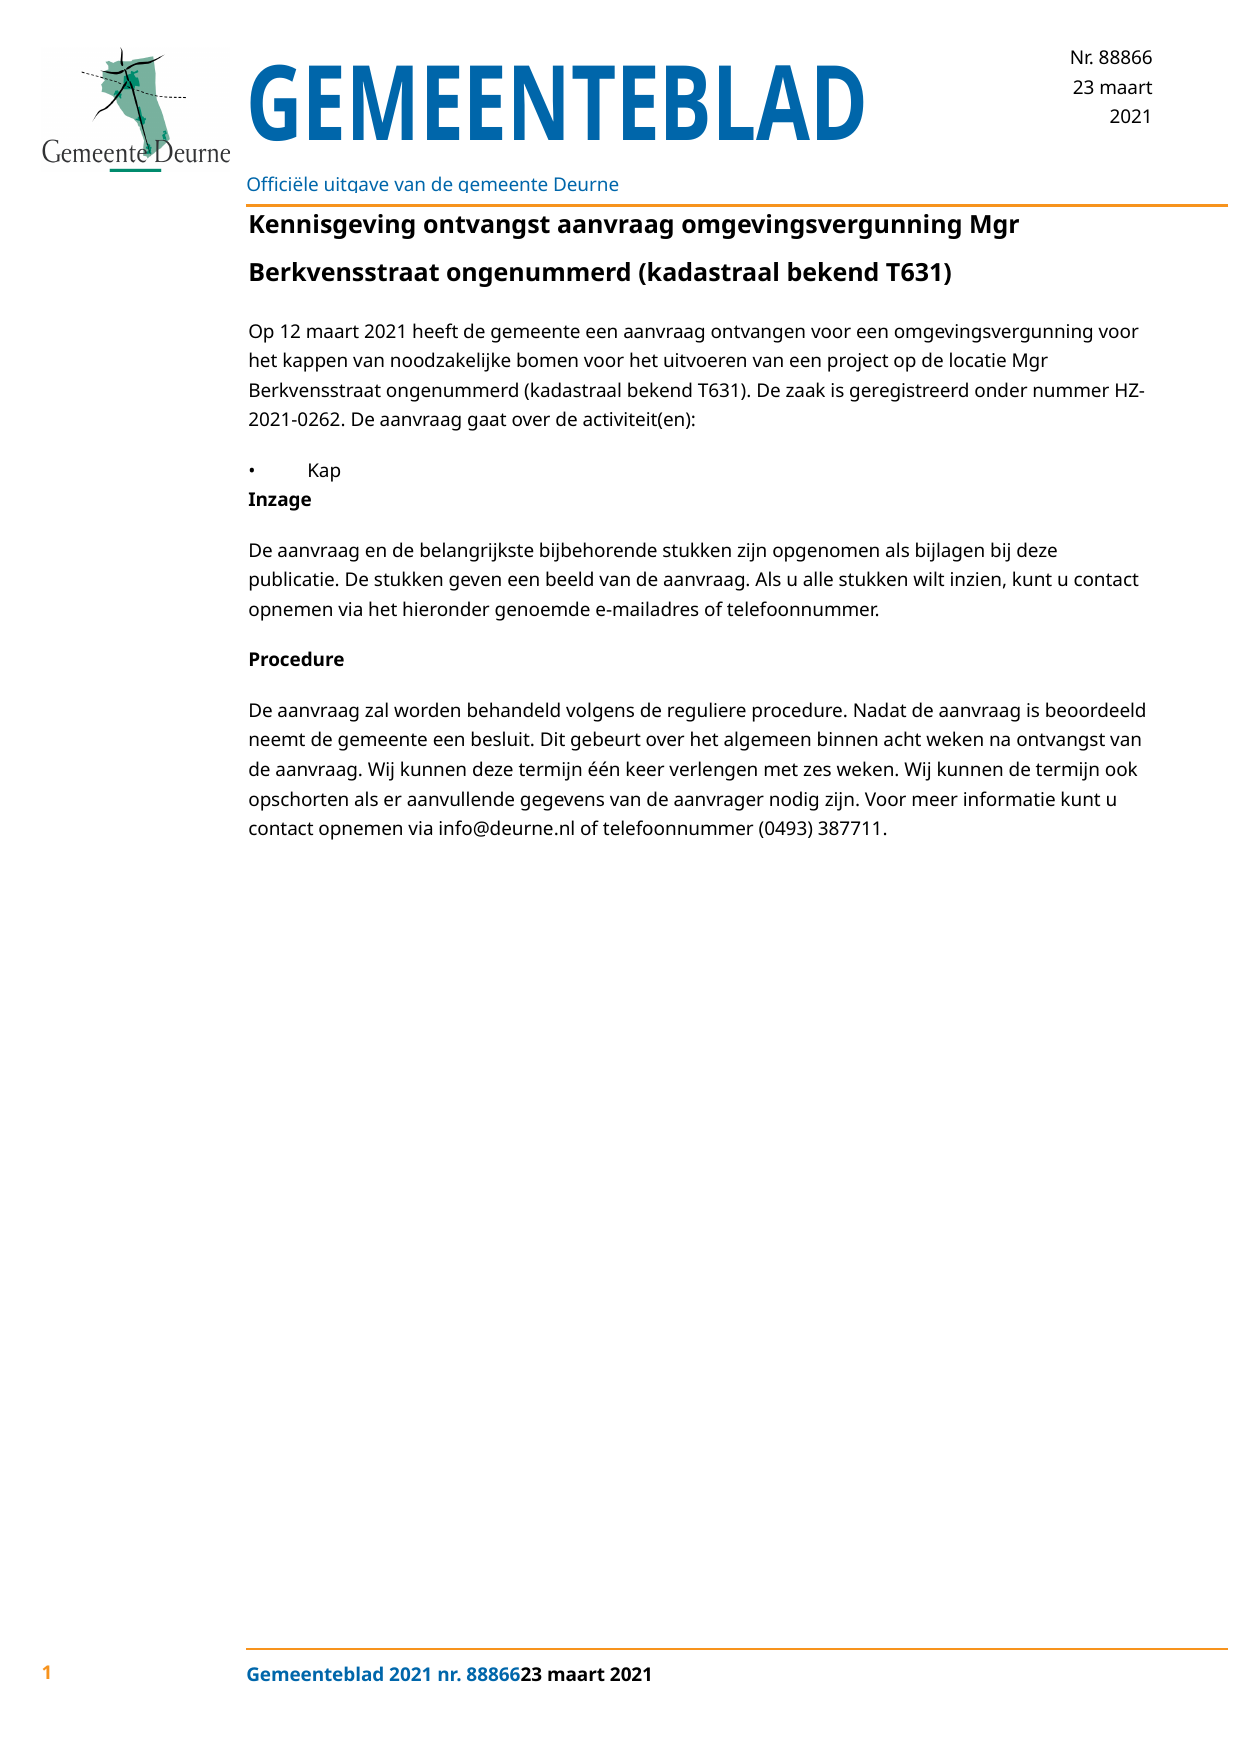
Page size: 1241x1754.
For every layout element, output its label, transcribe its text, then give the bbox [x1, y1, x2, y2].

text Inzage [248, 487, 1152, 512]
text Kennisgeving ontvangst aanvraag omgevingsvergunning Mgr Berkvensstraat ongenummerd (kadastraal bekend T631) [248, 207, 1152, 288]
text Procedure [248, 647, 1152, 672]
text Op 12 maart 2021 heeft de gemeente een aanvraag ontvangen voor een omgevingsvergunning voor het kappen van noodzakelijke bomen voor het uitvoeren van een project op de locatie Mgr Berkvensstraat ongenummerd (kadastraal bekend T631). De zaak is geregistreerd onder nummer HZ-2021-0262. De aanvraag gaat over de activiteit(en): [248, 318, 1152, 432]
list Kap [248, 457, 1152, 483]
picture [41, 47, 231, 172]
text De aanvraag zal worden behandeld volgens de reguliere procedure. Nadat de aanvraag is beoordeeld neemt de gemeente een besluit. Dit gebeurt over het algemeen binnen acht weken na ontvangst van de aanvraag. Wij kunnen deze termijn één keer verlengen met zes weken. Wij kunnen de termijn ook opschorten als er aanvullende gegevens van de aanvrager nodig zijn. Voor meer informatie kunt u contact opnemen via info@deurne.nl of telefoonnummer (0493) 387711. [248, 697, 1152, 841]
text De aanvraag en de belangrijkste bijbehorende stukken zijn opgenomen als bijlagen bij deze publicatie. De stukken geven een beeld van de aanvraag. Als u alle stukken wilt inzien, kunt u contact opnemen via het hieronder genoemde e-mailadres of telefoonnummer. [248, 537, 1152, 622]
